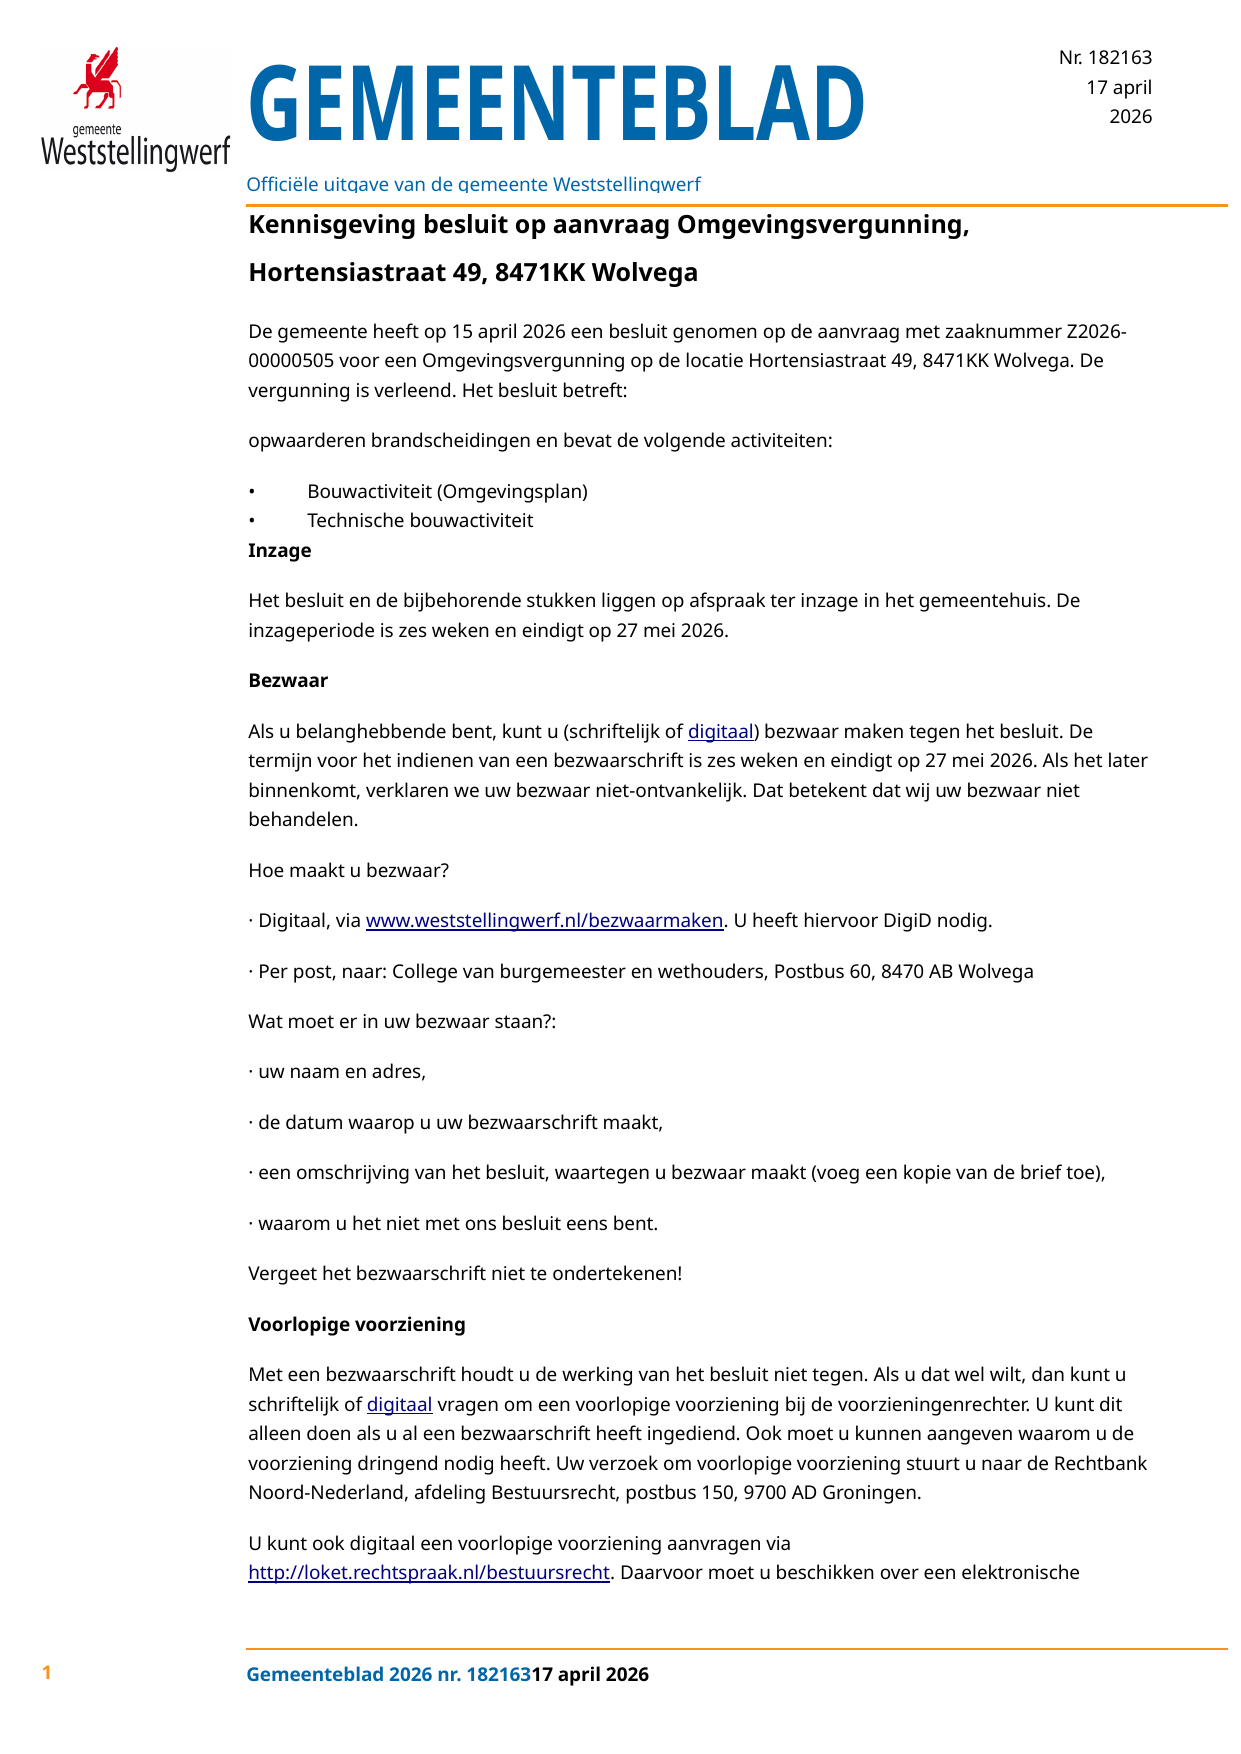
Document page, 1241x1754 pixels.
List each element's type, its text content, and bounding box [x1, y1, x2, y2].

text Hoe maakt u bezwaar? [248, 857, 1152, 883]
text Als u belanghebbende bent, kunt u (schriftelijk of digitaal) bezwaar maken tegen het besluit. De termijn voor het indienen van een bezwaarschrift is zes weken en eindigt op 27 mei 2026. Als het later binnenkomt, verklaren we uw bezwaar niet-ontvankelijk. Dat betekent dat wij uw bezwaar niet behandelen. [248, 718, 1152, 832]
text · de datum waarop u uw bezwaarschrift maakt, [248, 1109, 1152, 1135]
text Inzage [248, 537, 1152, 563]
text · Digitaal, via www.weststellingwerf.nl/bezwaarmaken. U heeft hiervoor DigiD nodig. [248, 907, 1152, 933]
text · waarom u het niet met ons besluit eens bent. [248, 1210, 1152, 1236]
text Kennisgeving besluit op aanvraag Omgevingsvergunning, Hortensiastraat 49, 8471KK Wolvega [248, 207, 1152, 288]
text · een omschrijving van het besluit, waartegen u bezwaar maakt (voeg een kopie van de brief toe), [248, 1159, 1152, 1185]
picture [41, 47, 231, 172]
text · uw naam en adres, [248, 1059, 1152, 1084]
text opwaarderen brandscheidingen en bevat de volgende activiteiten: [248, 427, 1152, 453]
text Bezwaar [248, 667, 1152, 693]
text Het besluit en de bijbehorende stukken liggen op afspraak ter inzage in het gemeentehuis. De inzageperiode is zes weken en eindigt op 27 mei 2026. [248, 587, 1152, 643]
text · Per post, naar: College van burgemeester en wethouders, Postbus 60, 8470 AB Wolvega [248, 958, 1152, 984]
text Met een bezwaarschrift houdt u de werking van het besluit niet tegen. Als u dat wel wilt, dan kunt u schriftelijk of digitaal vragen om een voorlopige voorziening bij de voorzieningenrechter. U kunt dit alleen doen als u al een bezwaarschrift heeft ingediend. Ook moet u kunnen aangeven waarom u de voorziening dringend nodig heeft. Uw verzoek om voorlopige voorziening stuurt u naar de Rechtbank Noord-Nederland, afdeling Bestuursrecht, postbus 150, 9700 AD Groningen. [248, 1361, 1152, 1505]
text Voorlopige voorziening [248, 1311, 1152, 1337]
list Technische bouwactiviteit [248, 507, 1152, 533]
text U kunt ook digitaal een voorlopige voorziening aanvragen via http://loket.rechtspraak.nl/bestuursrecht. Daarvoor moet u beschikken over een elektronische [248, 1530, 1152, 1585]
text Vergeet het bezwaarschrift niet te ondertekenen! [248, 1260, 1152, 1286]
text De gemeente heeft op 15 april 2026 een besluit genomen op de aanvraag met zaaknummer Z2026-00000505 voor een Omgevingsvergunning op de locatie Hortensiastraat 49, 8471KK Wolvega. De vergunning is verleend. Het besluit betreft: [248, 318, 1152, 403]
list Bouwactiviteit (Omgevingsplan) [248, 478, 1152, 504]
text Wat moet er in uw bezwaar staan?: [248, 1008, 1152, 1034]
